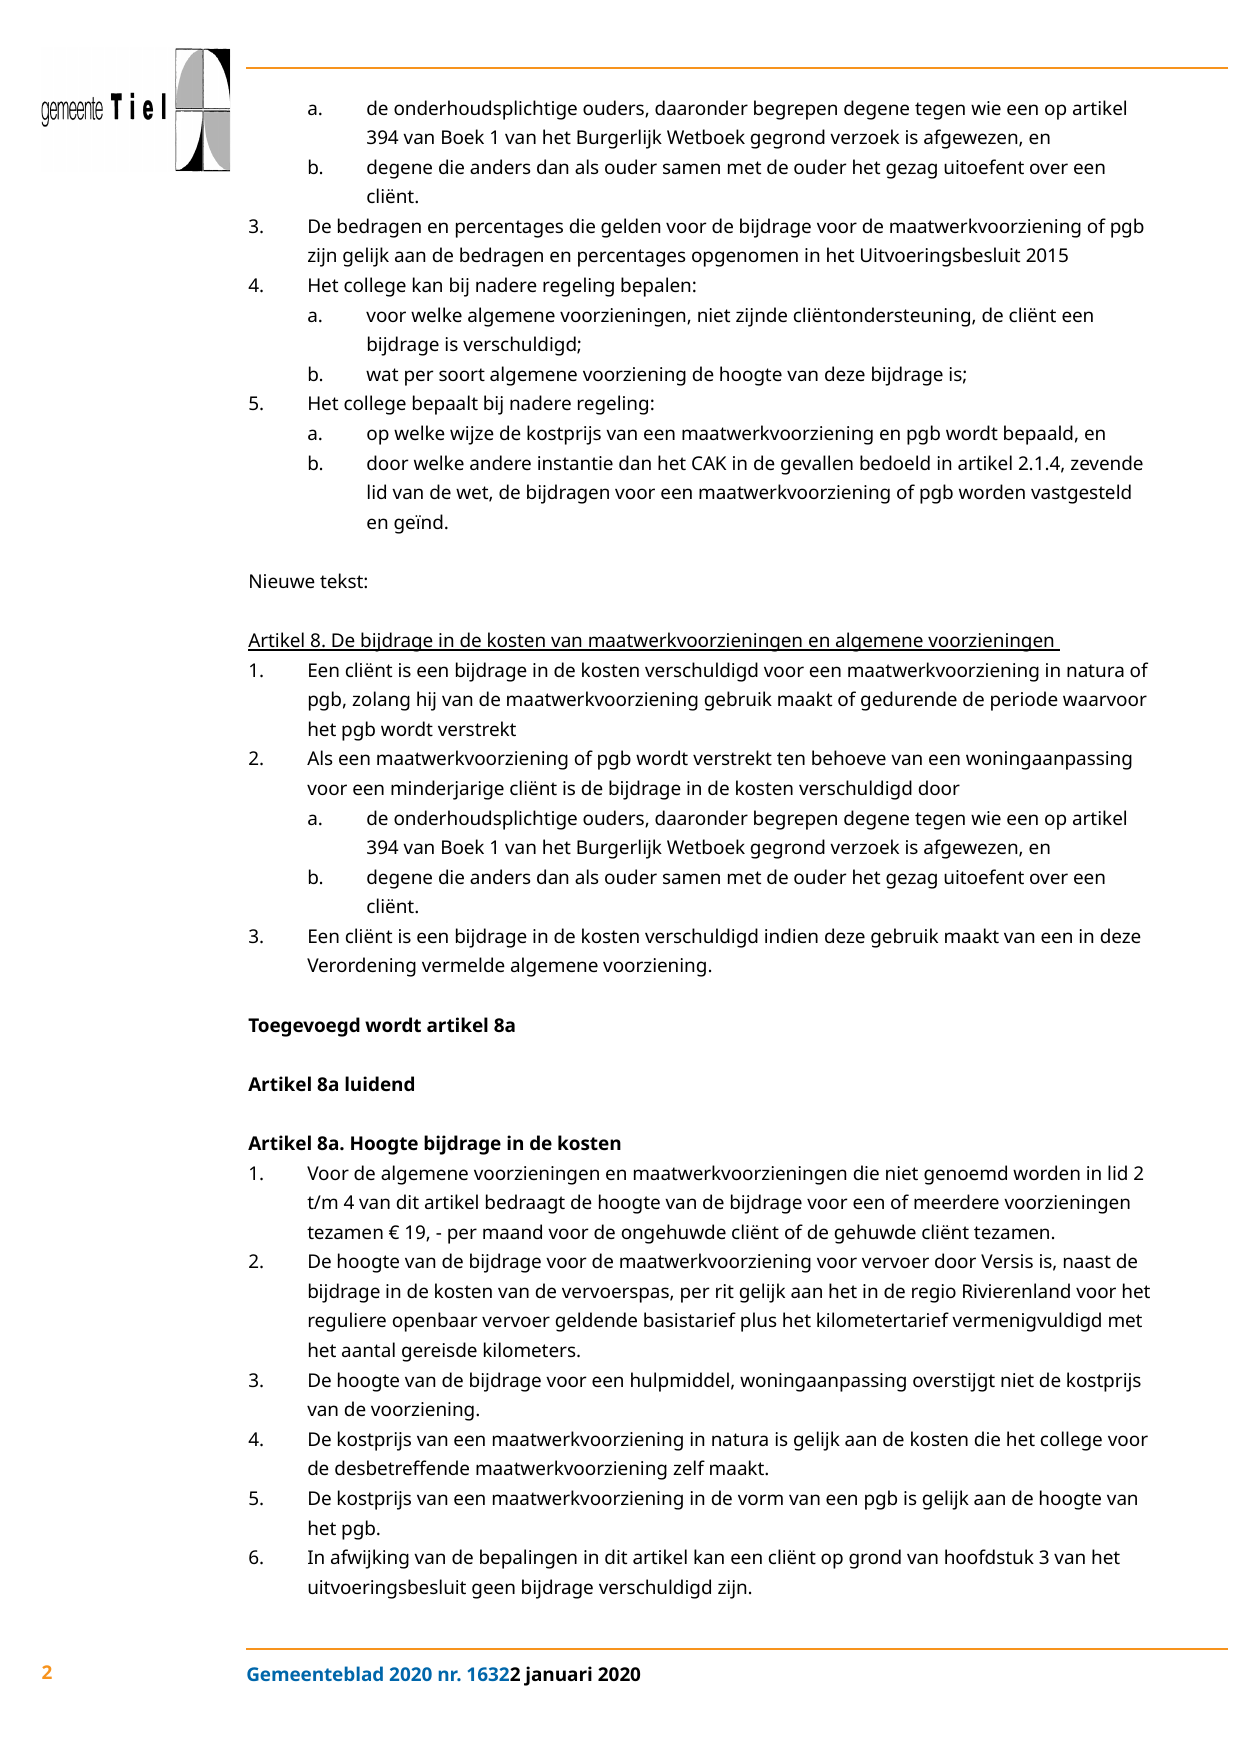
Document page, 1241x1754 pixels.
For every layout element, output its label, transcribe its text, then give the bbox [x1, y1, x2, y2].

list De hoogte van de bijdrage voor de maatwerkvoorziening voor vervoer door Versis is, naast de bijdrage in de kosten van de vervoerspas, per rit gelijk aan het in de regio Rivierenland voor het reguliere openbaar vervoer geldende basistarief plus het kilometertarief vermenigvuldigd met het aantal gereisde kilometers. [248, 1248, 1152, 1363]
list de onderhoudsplichtige ouders, daaronder begrepen degene tegen wie een op artikel 394 van Boek 1 van het Burgerlijk Wetboek gegrond verzoek is afgewezen, en [307, 95, 1152, 150]
list De kostprijs van een maatwerkvoorziening in de vorm van een pgb is gelijk aan de hoogte van het pgb. [248, 1485, 1152, 1541]
text Toegevoegd wordt artikel 8a [248, 1012, 1152, 1038]
list In afwijking van de bepalingen in dit artikel kan een cliënt op grond van hoofdstuk 3 van het uitvoeringsbesluit geen bijdrage verschuldigd zijn. [248, 1544, 1152, 1600]
text Nieuwe tekst: [248, 568, 1152, 594]
list De hoogte van de bijdrage voor een hulpmiddel, woningaanpassing overstijgt niet de kostprijs van de voorziening. [248, 1367, 1152, 1422]
list degene die anders dan als ouder samen met de ouder het gezag uitoefent over een cliënt. [307, 154, 1152, 209]
list Een cliënt is een bijdrage in de kosten verschuldigd voor een maatwerkvoorziening in natura of pgb, zolang hij van de maatwerkvoorziening gebruik maakt of gedurende de periode waarvoor het pgb wordt verstrekt [248, 657, 1152, 742]
list Een cliënt is een bijdrage in de kosten verschuldigd indien deze gebruik maakt van een in deze Verordening vermelde algemene voorziening. [248, 923, 1152, 978]
list De kostprijs van een maatwerkvoorziening in natura is gelijk aan de kosten die het college voor de desbetreffende maatwerkvoorziening zelf maakt. [248, 1426, 1152, 1481]
list door welke andere instantie dan het CAK in de gevallen bedoeld in artikel 2.1.4, zevende lid van de wet, de bijdragen voor een maatwerkvoorziening of pgb worden vastgesteld en geïnd. [307, 450, 1152, 535]
list wat per soort algemene voorziening de hoogte van deze bijdrage is; [307, 361, 1152, 387]
list De bedragen en percentages die gelden voor de bijdrage voor de maatwerkvoorziening of pgb zijn gelijk aan de bedragen en percentages opgenomen in het Uitvoeringsbesluit 2015 [248, 213, 1152, 268]
list degene die anders dan als ouder samen met de ouder het gezag uitoefent over een cliënt. [307, 864, 1152, 919]
picture [41, 47, 231, 172]
list Het college bepaalt bij nadere regeling: [248, 391, 1152, 416]
text Artikel 8a luidend [248, 1071, 1152, 1097]
text Artikel 8a. Hoogte bijdrage in de kosten [248, 1130, 1152, 1156]
list voor welke algemene voorzieningen, niet zijnde cliëntondersteuning, de cliënt een bijdrage is verschuldigd; [307, 302, 1152, 357]
list de onderhoudsplichtige ouders, daaronder begrepen degene tegen wie een op artikel 394 van Boek 1 van het Burgerlijk Wetboek gegrond verzoek is afgewezen, en [307, 805, 1152, 860]
text Artikel 8. De bijdrage in de kosten van maatwerkvoorzieningen en algemene voorzieningen [248, 627, 1152, 653]
list op welke wijze de kostprijs van een maatwerkvoorziening en pgb wordt bepaald, en [307, 420, 1152, 446]
list Het college kan bij nadere regeling bepalen: [248, 272, 1152, 298]
list Als een maatwerkvoorziening of pgb wordt verstrekt ten behoeve van een woningaanpassing voor een minderjarige cliënt is de bijdrage in de kosten verschuldigd door [248, 746, 1152, 801]
list Voor de algemene voorzieningen en maatwerkvoorzieningen die niet genoemd worden in lid 2 t/m 4 van dit artikel bedraagt de hoogte van de bijdrage voor een of meerdere voorzieningen tezamen € 19, - per maand voor de ongehuwde cliënt of de gehuwde cliënt tezamen. [248, 1160, 1152, 1245]
